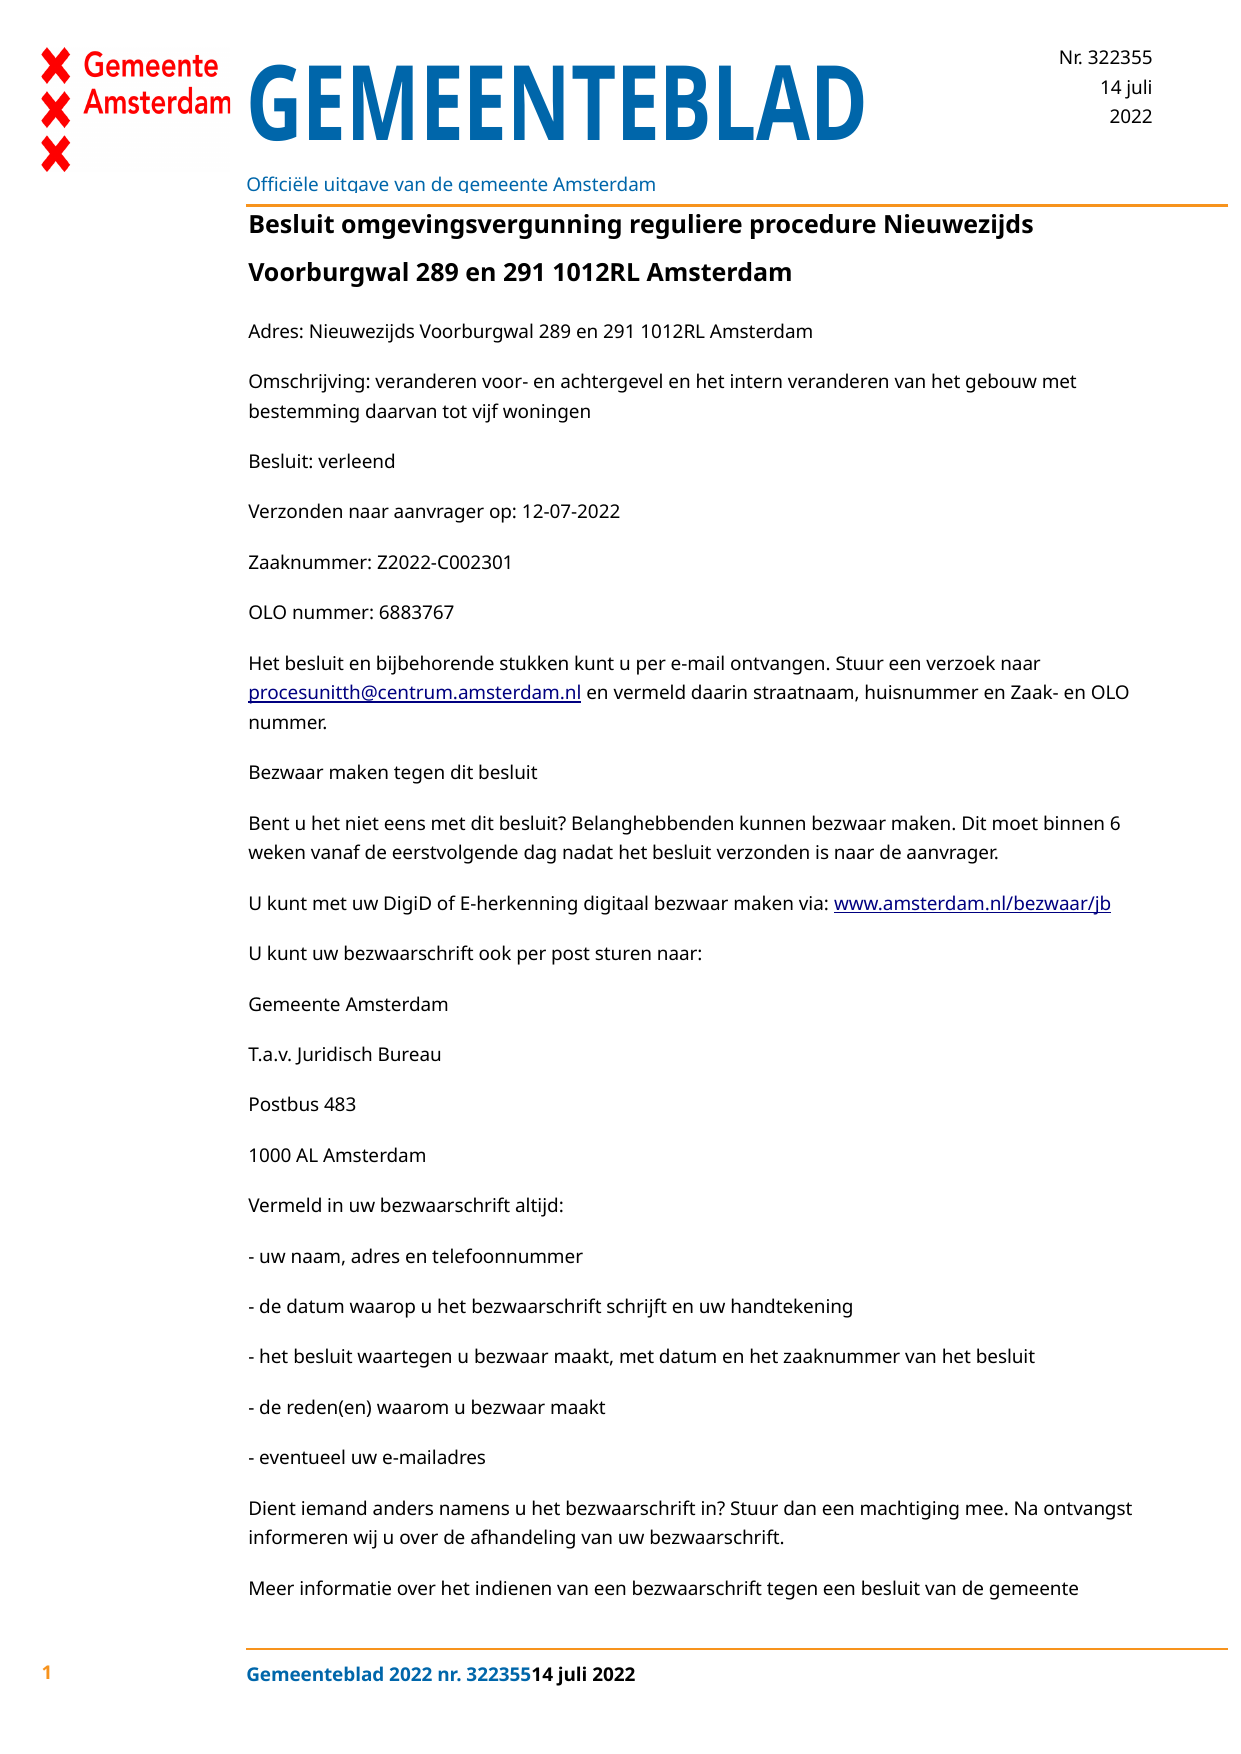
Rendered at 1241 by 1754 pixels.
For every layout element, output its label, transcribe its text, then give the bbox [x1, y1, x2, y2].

text Meer informatie over het indienen van een bezwaarschrift tegen een besluit van de gemeente [248, 1575, 1152, 1601]
text OLO nummer: 6883767 [248, 599, 1152, 625]
text 1000 AL Amsterdam [248, 1142, 1152, 1168]
text Besluit omgevingsvergunning reguliere procedure Nieuwezijds Voorburgwal 289 en 291 1012RL Amsterdam [248, 207, 1152, 288]
text U kunt met uw DigiD of E-herkenning digitaal bezwaar maken via: www.amsterdam.nl/bezwaar/jb [248, 890, 1152, 916]
text Het besluit en bijbehorende stukken kunt u per e-mail ontvangen. Stuur een verzoek naar procesunitth@centrum.amsterdam.nl en vermeld daarin straatnaam, huisnummer en Zaak- en OLO nummer. [248, 650, 1152, 735]
text Dient iemand anders namens u het bezwaarschrift in? Stuur dan een machtiging mee. Na ontvangst informeren wij u over de afhandeling van uw bezwaarschrift. [248, 1495, 1152, 1550]
text Omschrijving: veranderen voor- en achtergevel en het intern veranderen van het gebouw met bestemming daarvan tot vijf woningen [248, 368, 1152, 424]
text - het besluit waartegen u bezwaar maakt, met datum en het zaaknummer van het besluit [248, 1344, 1152, 1369]
text Adres: Nieuwezijds Voorburgwal 289 en 291 1012RL Amsterdam [248, 318, 1152, 344]
text Bent u het niet eens met dit besluit? Belanghebbenden kunnen bezwaar maken. Dit moet binnen 6 weken vanaf de eerstvolgende dag nadat het besluit verzonden is naar de aanvrager. [248, 810, 1152, 865]
text Besluit: verleend [248, 448, 1152, 474]
text - uw naam, adres en telefoonnummer [248, 1243, 1152, 1269]
text - de reden(en) waarom u bezwaar maakt [248, 1394, 1152, 1420]
text Bezwaar maken tegen dit besluit [248, 759, 1152, 785]
text - eventueel uw e-mailadres [248, 1444, 1152, 1470]
text Postbus 483 [248, 1092, 1152, 1117]
text Verzonden naar aanvrager op: 12-07-2022 [248, 499, 1152, 524]
text Zaaknummer: Z2022-C002301 [248, 549, 1152, 575]
text - de datum waarop u het bezwaarschrift schrijft en uw handtekening [248, 1293, 1152, 1319]
text T.a.v. Juridisch Bureau [248, 1041, 1152, 1067]
picture [41, 47, 231, 172]
text U kunt uw bezwaarschrift ook per post sturen naar: [248, 940, 1152, 966]
text Vermeld in uw bezwaarschrift altijd: [248, 1192, 1152, 1218]
text Gemeente Amsterdam [248, 991, 1152, 1017]
